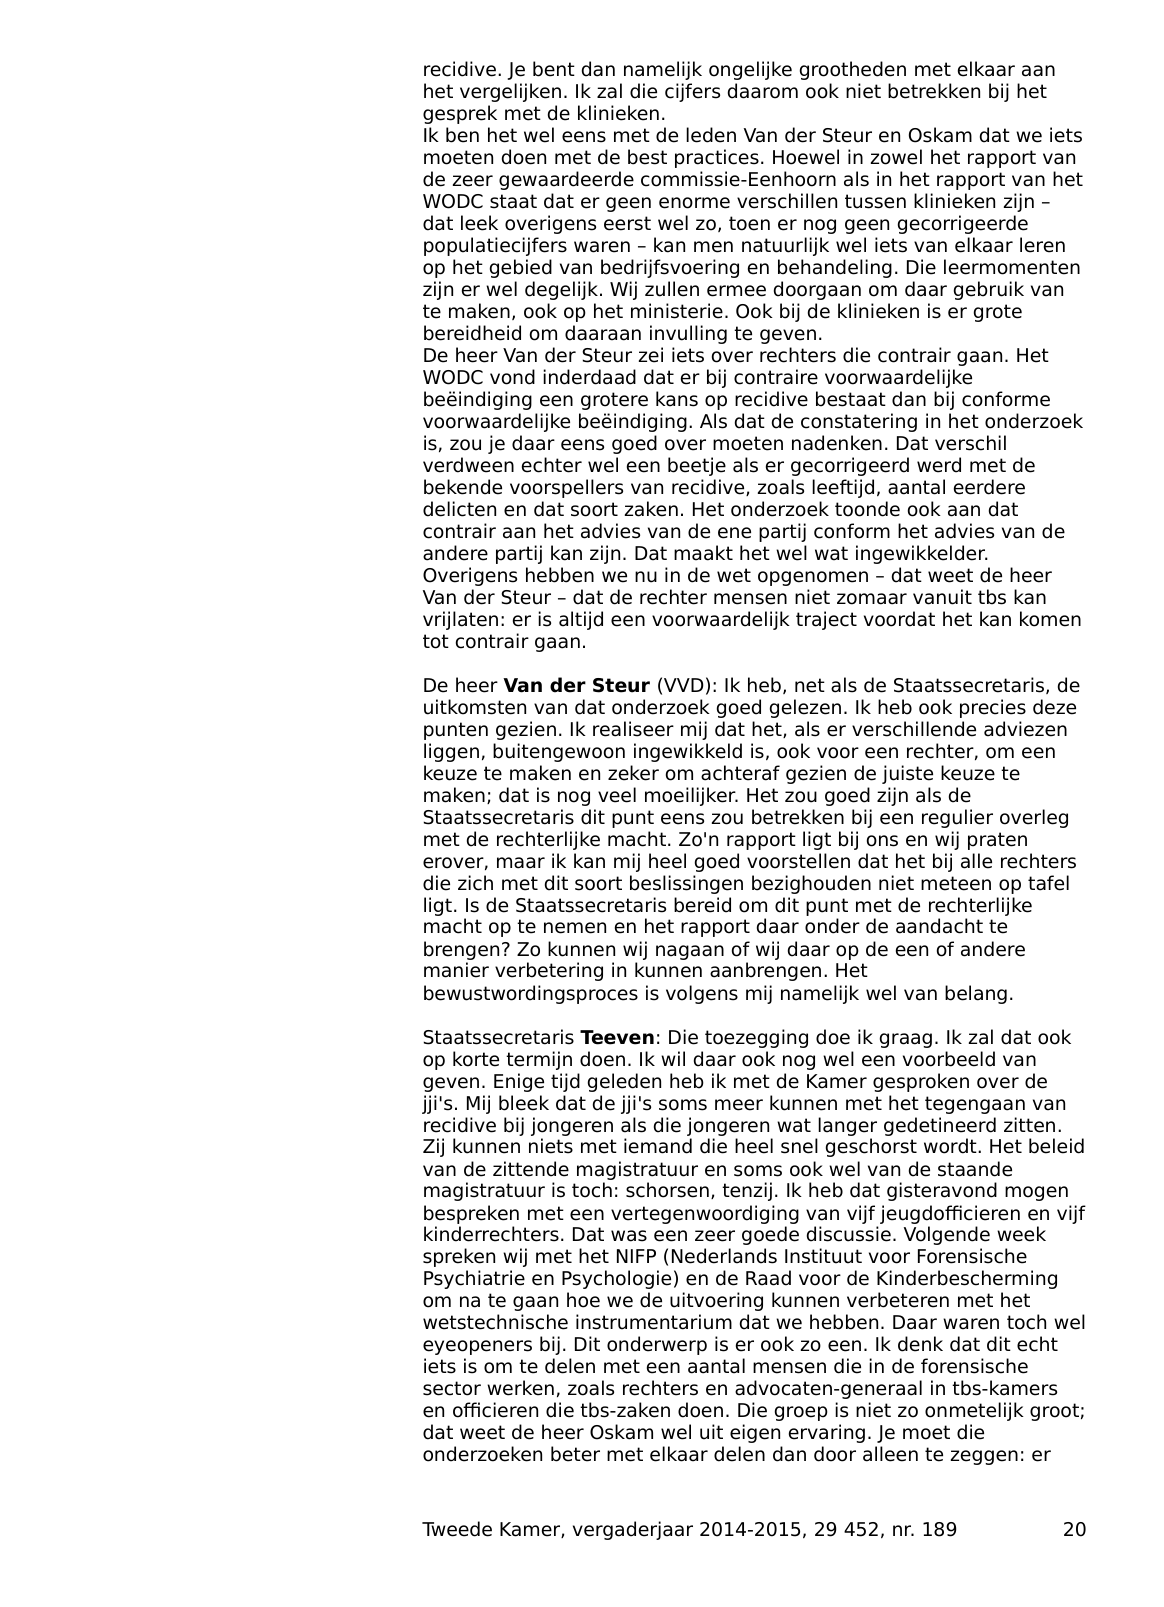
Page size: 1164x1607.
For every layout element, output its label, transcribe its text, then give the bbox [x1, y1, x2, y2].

text Staatssecretaris Teeven: Die toezegging doe ik graag. Ik zal dat ook op korte termijn doen. Ik wil daar ook nog wel een voorbeeld van geven. Enige tijd geleden heb ik met de Kamer gesproken over de jji's. Mij bleek dat de jji's soms meer kunnen met het tegengaan van recidive bij jongeren als die jongeren wat langer gedetineerd zitten. Zij kunnen niets met iemand die heel snel geschorst wordt. Het beleid van de zittende magistratuur en soms ook wel van de staande magistratuur is toch: schorsen, tenzij. Ik heb dat gisteravond mogen bespreken met een vertegenwoordiging van vijf jeugdofficieren en vijf kinderrechters. Dat was een zeer goede discussie. Volgende week spreken wij met het NIFP (Nederlands Instituut voor Forensische Psychiatrie en Psychologie) en de Raad voor de Kinderbescherming om na te gaan hoe we de uitvoering kunnen verbeteren met het wetstechnische instrumentarium dat we hebben. Daar waren toch wel eyeopeners bij. Dit onderwerp is er ook zo een. Ik denk dat dit echt iets is om te delen met een aantal mensen die in de forensische sector werken, zoals rechters en advocaten-generaal in tbs-kamers en officieren die tbs-zaken doen. Die groep is niet zo onmetelijk groot; dat weet de heer Oskam wel uit eigen ervaring. Je moet die onderzoeken beter met elkaar delen dan door alleen te zeggen: er [422, 1027, 1087, 1466]
text De heer Van der Steur zei iets over rechters die contrair gaan. Het WODC vond inderdaad dat er bij contraire voorwaardelijke beëindiging een grotere kans op recidive bestaat dan bij conforme voorwaardelijke beëindiging. Als dat de constatering in het onderzoek is, zou je daar eens goed over moeten nadenken. Dat verschil verdween echter wel een beetje als er gecorrigeerd werd met de bekende voorspellers van recidive, zoals leeftijd, aantal eerdere delicten en dat soort zaken. Het onderzoek toonde ook aan dat contrair aan het advies van de ene partij conform het advies van de andere partij kan zijn. Dat maakt het wel wat ingewikkelder. Overigens hebben we nu in de wet opgenomen – dat weet de heer Van der Steur – dat de rechter mensen niet zomaar vanuit tbs kan vrijlaten: er is altijd een voorwaardelijk traject voordat het kan komen tot contrair gaan. [422, 345, 1087, 652]
text Ik ben het wel eens met de leden Van der Steur en Oskam dat we iets moeten doen met de best practices. Hoewel in zowel het rapport van de zeer gewaardeerde commissie-Eenhoorn als in het rapport van het WODC staat dat er geen enorme verschillen tussen klinieken zijn – dat leek overigens eerst wel zo, toen er nog geen gecorrigeerde populatiecijfers waren – kan men natuurlijk wel iets van elkaar leren op het gebied van bedrijfsvoering en behandeling. Die leermomenten zijn er wel degelijk. Wij zullen ermee doorgaan om daar gebruik van te maken, ook op het ministerie. Ook bij de klinieken is er grote bereidheid om daaraan invulling te geven. [422, 125, 1087, 345]
text recidive. Je bent dan namelijk ongelijke grootheden met elkaar aan het vergelijken. Ik zal die cijfers daarom ook niet betrekken bij het gesprek met de klinieken. [422, 59, 1087, 125]
text De heer Van der Steur (VVD): Ik heb, net als de Staatssecretaris, de uitkomsten van dat onderzoek goed gelezen. Ik heb ook precies deze punten gezien. Ik realiseer mij dat het, als er verschillende adviezen liggen, buitengewoon ingewikkeld is, ook voor een rechter, om een keuze te maken en zeker om achteraf gezien de juiste keuze te maken; dat is nog veel moeilijker. Het zou goed zijn als de Staatssecretaris dit punt eens zou betrekken bij een regulier overleg met de rechterlijke macht. Zo'n rapport ligt bij ons en wij praten erover, maar ik kan mij heel goed voorstellen dat het bij alle rechters die zich met dit soort beslissingen bezighouden niet meteen op tafel ligt. Is de Staatssecretaris bereid om dit punt met de rechterlijke macht op te nemen en het rapport daar onder de aandacht te brengen? Zo kunnen wij nagaan of wij daar op de een of andere manier verbetering in kunnen aanbrengen. Het bewustwordingsproces is volgens mij namelijk wel van belang. [422, 675, 1087, 1004]
